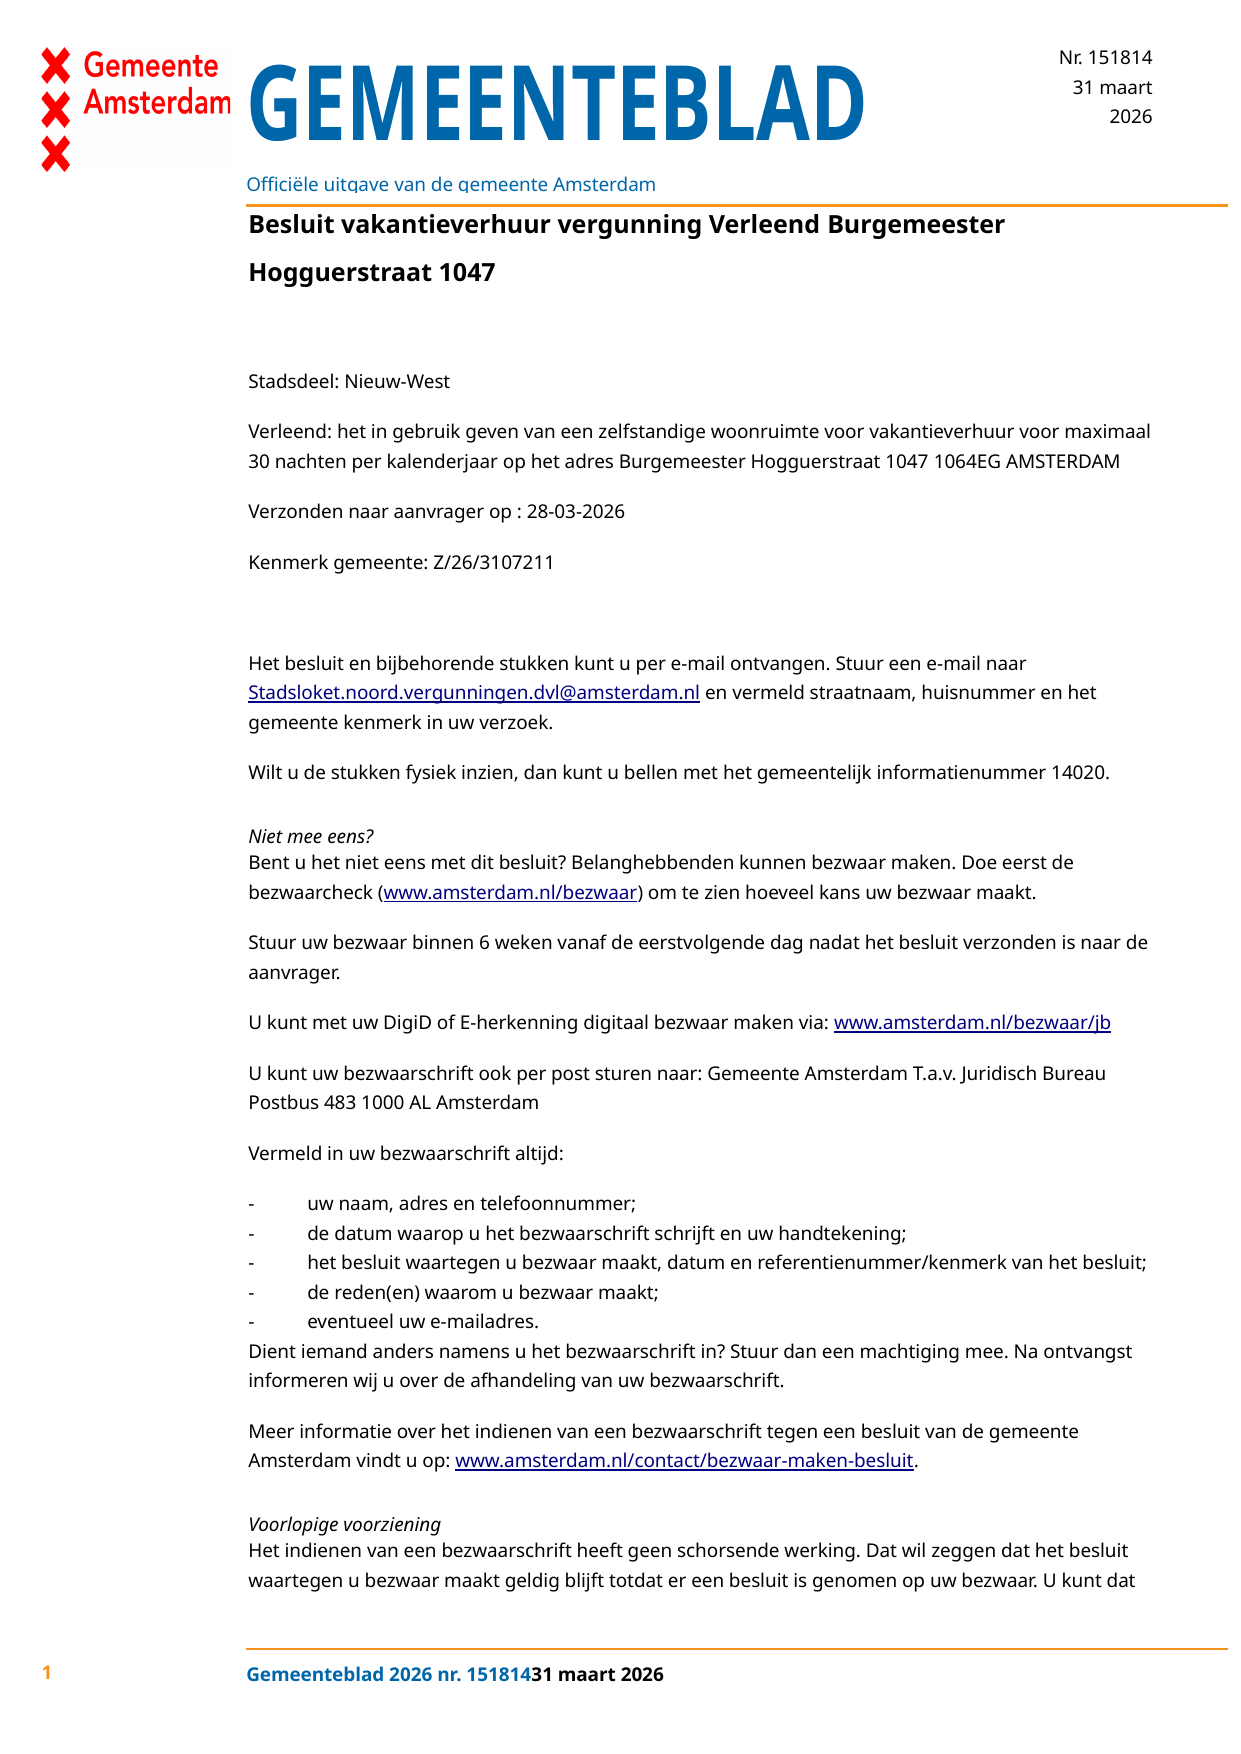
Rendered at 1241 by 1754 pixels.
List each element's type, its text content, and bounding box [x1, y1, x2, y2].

text Kenmerk gemeente: Z/26/3107211 [248, 549, 1152, 575]
text Het besluit en bijbehorende stukken kunt u per e-mail ontvangen. Stuur een e-mail naar Stadsloket.noord.vergunningen.dvl@amsterdam.nl en vermeld straatnaam, huisnummer en het gemeente kenmerk in uw verzoek. [248, 650, 1152, 735]
list het besluit waartegen u bezwaar maakt, datum en referentienummer/kenmerk van het besluit; [248, 1249, 1152, 1275]
text Dient iemand anders namens u het bezwaarschrift in? Stuur dan een machtiging mee. Na ontvangst informeren wij u over de afhandeling van uw bezwaarschrift. [248, 1338, 1152, 1393]
text U kunt met uw DigiD of E-herkenning digitaal bezwaar maken via: www.amsterdam.nl/bezwaar/jb [248, 1009, 1152, 1035]
text Bent u het niet eens met dit besluit? Belanghebbenden kunnen bezwaar maken. Doe eerst de bezwaarcheck (www.amsterdam.nl/bezwaar) om te zien hoeveel kans uw bezwaar maakt. [248, 849, 1152, 904]
text U kunt uw bezwaarschrift ook per post sturen naar: Gemeente Amsterdam T.a.v. Juridisch Bureau Postbus 483 1000 AL Amsterdam [248, 1060, 1152, 1115]
list de datum waarop u het bezwaarschrift schrijft en uw handtekening; [248, 1220, 1152, 1245]
text Niet mee eens? [248, 823, 1152, 849]
text Het indienen van een bezwaarschrift heeft geen schorsende werking. Dat wil zeggen dat het besluit waartegen u bezwaar maakt geldig blijft totdat er een besluit is genomen op uw bezwaar. U kunt dat [248, 1537, 1152, 1593]
text Wilt u de stukken fysiek inzien, dan kunt u bellen met het gemeentelijk informatienummer 14020. [248, 759, 1152, 785]
list eventueel uw e-mailadres. [248, 1308, 1152, 1334]
text Meer informatie over het indienen van een bezwaarschrift tegen een besluit van de gemeente Amsterdam vindt u op: www.amsterdam.nl/contact/bezwaar-maken-besluit. [248, 1418, 1152, 1473]
text Vermeld in uw bezwaarschrift altijd: [248, 1140, 1152, 1165]
text Verleend: het in gebruik geven van een zelfstandige woonruimte voor vakantieverhuur voor maximaal 30 nachten per kalenderjaar op het adres Burgemeester Hogguerstraat 1047 1064EG AMSTERDAM [248, 419, 1152, 474]
list de reden(en) waarom u bezwaar maakt; [248, 1279, 1152, 1304]
text Verzonden naar aanvrager op : 28-03-2026 [248, 499, 1152, 524]
text Voorlopige voorziening [248, 1512, 1152, 1537]
text Besluit vakantieverhuur vergunning Verleend Burgemeester Hogguerstraat 1047 [248, 207, 1152, 288]
text Stuur uw bezwaar binnen 6 weken vanaf de eerstvolgende dag nadat het besluit verzonden is naar de aanvrager. [248, 929, 1152, 984]
text Stadsdeel: Nieuw-West [248, 368, 1152, 394]
picture [41, 47, 231, 172]
list uw naam, adres en telefoonnummer; [248, 1190, 1152, 1216]
